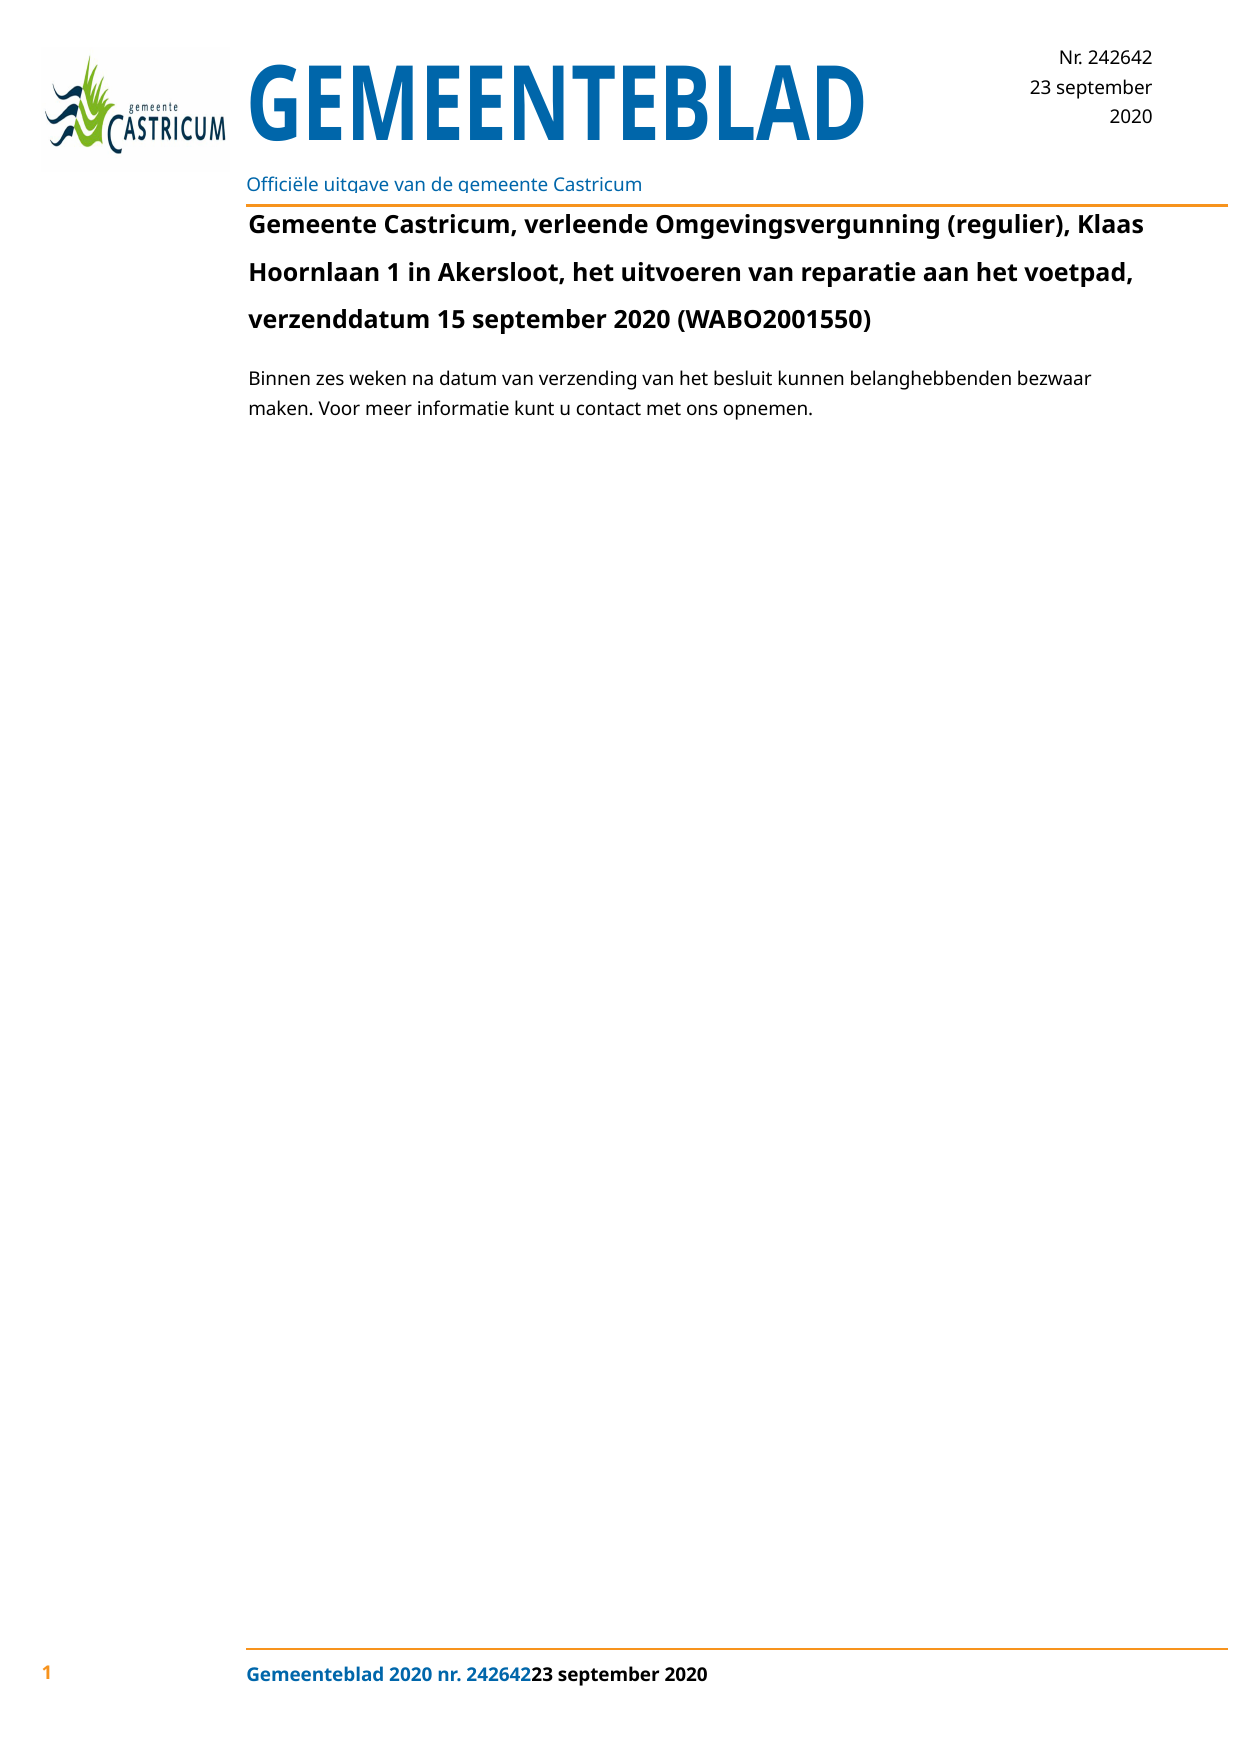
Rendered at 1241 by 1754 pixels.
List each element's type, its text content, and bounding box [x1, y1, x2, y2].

text Binnen zes weken na datum van verzending van het besluit kunnen belanghebbenden bezwaar maken. Voor meer informatie kunt u contact met ons opnemen. [248, 366, 1152, 421]
picture [41, 47, 231, 172]
text Gemeente Castricum, verleende Omgevingsvergunning (regulier), Klaas Hoornlaan 1 in Akersloot, het uitvoeren van reparatie aan het voetpad, verzenddatum 15 september 2020 (WABO2001550) [248, 207, 1152, 336]
